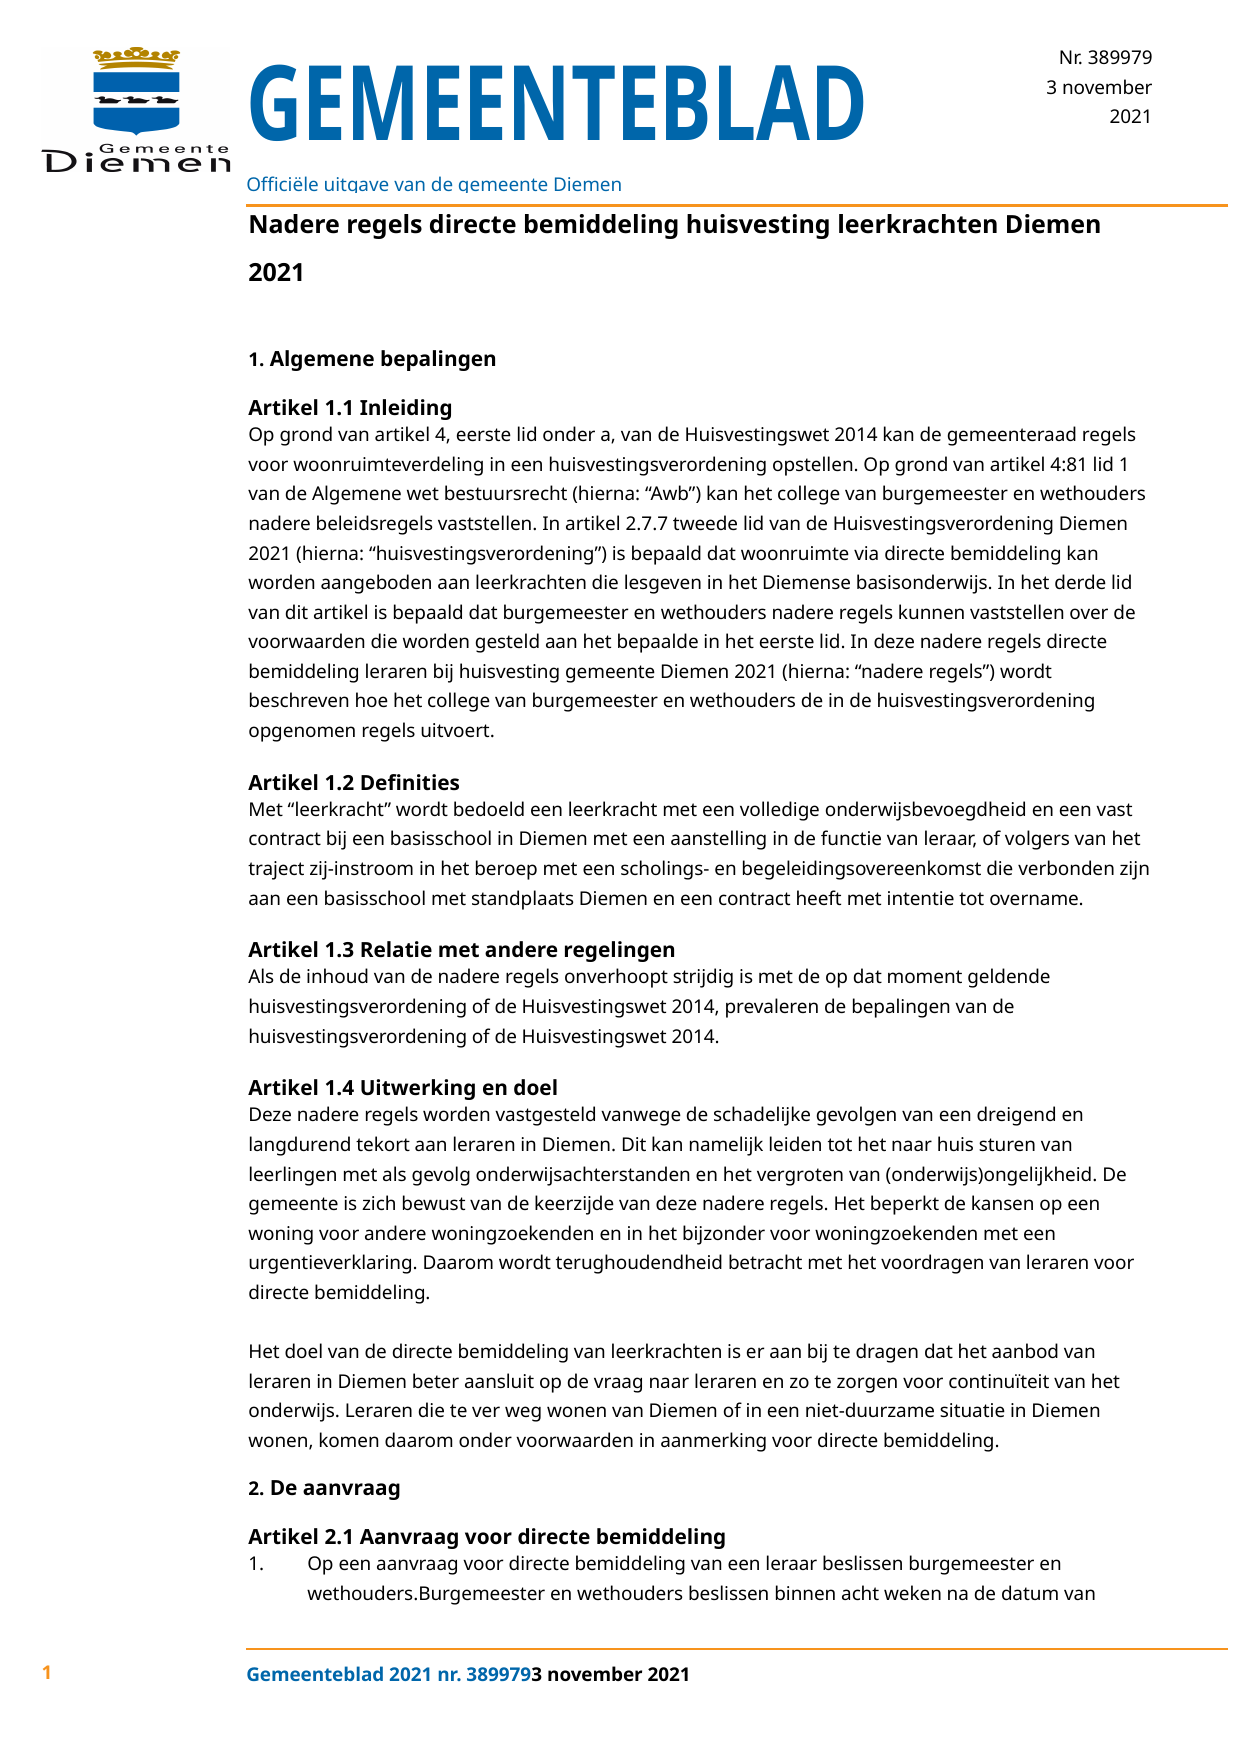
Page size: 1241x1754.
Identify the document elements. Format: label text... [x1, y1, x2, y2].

text Op grond van artikel 4, eerste lid onder a, van de Huisvestingswet 2014 kan de gemeenteraad regels voor woonruimteverdeling in een huisvestingsverordening opstellen. Op grond van artikel 4:81 lid 1 van de Algemene wet bestuursrecht (hierna: “Awb”) kan het college van burgemeester en wethouders nadere beleidsregels vaststellen. In artikel 2.7.7 tweede lid van de Huisvestingsverordening Diemen 2021 (hierna: “huisvestingsverordening”) is bepaald dat woonruimte via directe bemiddeling kan worden aangeboden aan leerkrachten die lesgeven in het Diemense basisonderwijs. In het derde lid van dit artikel is bepaald dat burgemeester en wethouders nadere regels kunnen vaststellen over de voorwaarden die worden gesteld aan het bepaalde in het eerste lid. In deze nadere regels directe bemiddeling leraren bij huisvesting gemeente Diemen 2021 (hierna: “nadere regels”) wordt beschreven hoe het college van burgemeester en wethouders de in de huisvestingsverordening opgenomen regels uitvoert. [248, 421, 1152, 743]
picture [41, 47, 231, 172]
text Artikel 2.1 Aanvraag voor directe bemiddeling [248, 1522, 1152, 1550]
text Het doel van de directe bemiddeling van leerkrachten is er aan bij te dragen dat het aanbod van leraren in Diemen beter aansluit op de vraag naar leraren en zo te zorgen voor continuïteit van het onderwijs. Leraren die te ver weg wonen van Diemen of in een niet-duurzame situatie in Diemen wonen, komen daarom onder voorwaarden in aanmerking voor directe bemiddeling. [248, 1338, 1152, 1453]
text Als de inhoud van de nadere regels onverhoopt strijdig is met de op dat moment geldende huisvestingsverordening of de Huisvestingswet 2014, prevaleren de bepalingen van de huisvestingsverordening of de Huisvestingswet 2014. [248, 964, 1152, 1048]
list Op een aanvraag voor directe bemiddeling van een leraar beslissen burgemeester en wethouders.Burgemeester en wethouders beslissen binnen acht weken na de datum van [248, 1550, 1152, 1606]
text Artikel 1.2 Definities [248, 768, 1152, 796]
text Met “leerkracht” wordt bedoeld een leerkracht met een volledige onderwijsbevoegdheid en een vast contract bij een basisschool in Diemen met een aanstelling in de functie van leraar, of volgers van het traject zij-instroom in het beroep met een scholings- en begeleidingsovereenkomst die verbonden zijn aan een basisschool met standplaats Diemen en een contract heeft met intentie tot overname. [248, 796, 1152, 911]
text 2. De aanvraag [248, 1473, 1152, 1501]
text 1. Algemene bepalingen [248, 344, 1152, 372]
text Artikel 1.4 Uitwerking en doel [248, 1073, 1152, 1102]
text Nadere regels directe bemiddeling huisvesting leerkrachten Diemen 2021 [248, 207, 1152, 288]
text Artikel 1.3 Relatie met andere regelingen [248, 935, 1152, 964]
text Deze nadere regels worden vastgesteld vanwege de schadelijke gevolgen van een dreigend en langdurend tekort aan leraren in Diemen. Dit kan namelijk leiden tot het naar huis sturen van leerlingen met als gevolg onderwijsachterstanden en het vergroten van (onderwijs)ongelijkheid. De gemeente is zich bewust van de keerzijde van deze nadere regels. Het beperkt de kansen op een woning voor andere woningzoekenden en in het bijzonder voor woningzoekenden met een urgentieverklaring. Daarom wordt terughoudendheid betracht met het voordragen van leraren voor directe bemiddeling. [248, 1102, 1152, 1305]
text Artikel 1.1 Inleiding [248, 393, 1152, 421]
